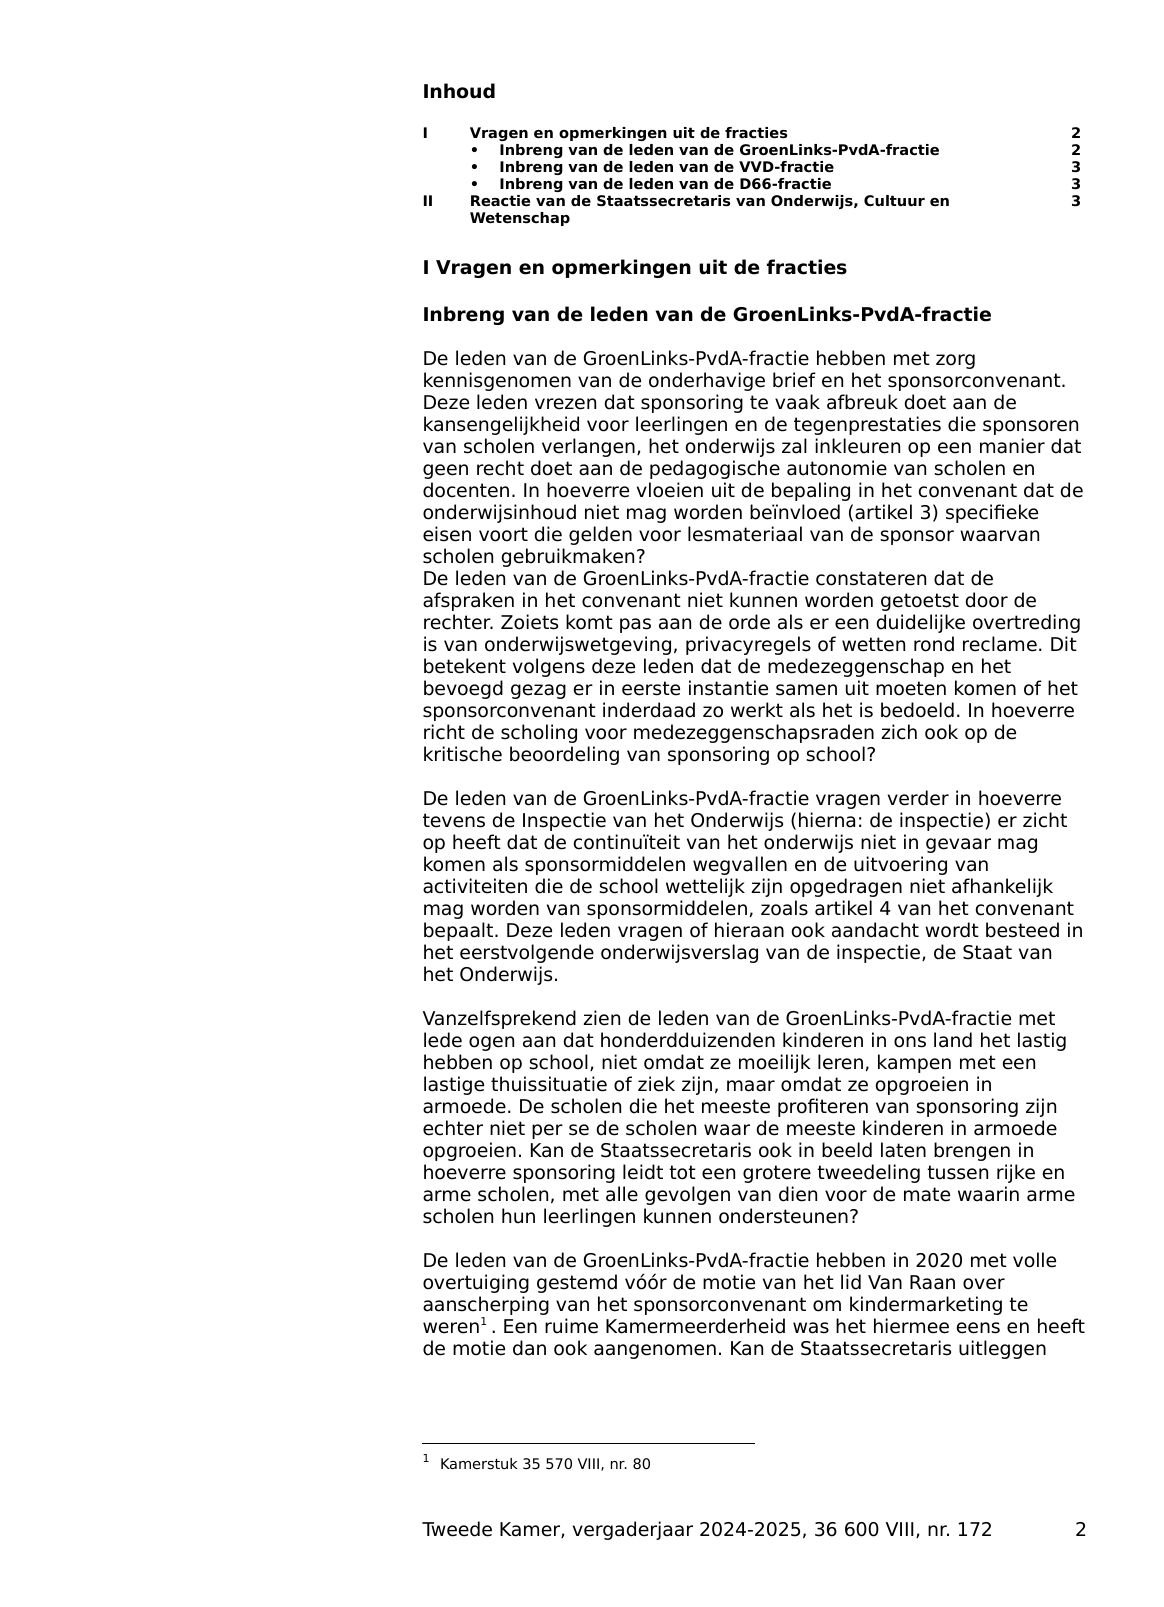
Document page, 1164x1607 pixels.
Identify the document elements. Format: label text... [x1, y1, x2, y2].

subtitle Inhoud [422, 81, 1087, 103]
table_cell Inbreng van de leden van de D66-fractie [493, 176, 1027, 193]
table_header Vragen en opmerkingen uit de fracties [464, 125, 1027, 142]
table_cell 3 [1028, 176, 1087, 193]
table_cell Inbreng van de leden van de VVD-fractie [493, 159, 1027, 176]
text De leden van de GroenLinks-PvdA-fractie hebben met zorg kennisgenomen van de onderhavige brief en het sponsorconvenant. Deze leden vrezen dat sponsoring te vaak afbreuk doet aan de kansengelijkheid voor leerlingen en de tegenprestaties die sponsoren van scholen verlangen, het onderwijs zal inkleuren op een manier dat geen recht doet aan de pedagogische autonomie van scholen en docenten. In hoeverre vloeien uit de bepaling in het convenant dat de onderwijsinhoud niet mag worden beïnvloed (artikel 3) specifieke eisen voort die gelden voor lesmateriaal van de sponsor waarvan scholen gebruikmaken? [422, 348, 1087, 568]
table_cell • [464, 142, 493, 159]
text Vanzelfsprekend zien de leden van de GroenLinks-PvdA-fractie met lede ogen aan dat honderdduizenden kinderen in ons land het lastig hebben op school, niet omdat ze moeilijk leren, kampen met een lastige thuissituatie of ziek zijn, maar omdat ze opgroeien in armoede. De scholen die het meeste profiteren van sponsoring zijn echter niet per se de scholen waar de meeste kinderen in armoede opgroeien. Kan de Staatssecretaris ook in beeld laten brengen in hoeverre sponsoring leidt tot een grotere tweedeling tussen rijke en arme scholen, met alle gevolgen van dien voor de mate waarin arme scholen hun leerlingen kunnen ondersteunen? [422, 1008, 1087, 1228]
table_cell Reactie van de Staatssecretaris van Onderwijs, Cultuur en Wetenschap [464, 193, 1027, 227]
table_cell 3 [1028, 193, 1087, 227]
subtitle I Vragen en opmerkingen uit de fracties [422, 257, 1087, 279]
table_cell II [422, 193, 463, 227]
table_cell Inbreng van de leden van de GroenLinks-PvdA-fractie [493, 142, 1027, 159]
text Kamerstuk 35 570 VIII, nr. 80 [422, 1452, 1087, 1474]
text De leden van de GroenLinks-PvdA-fractie constateren dat de afspraken in het convenant niet kunnen worden getoetst door de rechter. Zoiets komt pas aan de orde als er een duidelijke overtreding is van onderwijswetgeving, privacyregels of wetten rond reclame. Dit betekent volgens deze leden dat de medezeggenschap en het bevoegd gezag er in eerste instantie samen uit moeten komen of het sponsorconvenant inderdaad zo werkt als het is bedoeld. In hoeverre richt de scholing voor medezeggenschapsraden zich ook op de kritische beoordeling van sponsoring op school? [422, 568, 1087, 766]
table_cell 3 [1028, 159, 1087, 176]
table_cell [422, 159, 463, 176]
table_header 2 [1028, 125, 1087, 142]
table_cell • [464, 176, 493, 193]
table_cell • [464, 159, 493, 176]
table_cell 2 [1028, 142, 1087, 159]
table_header I [422, 125, 463, 142]
text De leden van de GroenLinks-PvdA-fractie hebben in 2020 met volle overtuiging gestemd vóór de motie van het lid Van Raan over aanscherping van het sponsorconvenant om kindermarketing te weren. Een ruime Kamermeerderheid was het hiermee eens en heeft de motie dan ook aangenomen. Kan de Staatssecretaris uitleggen [422, 1250, 1087, 1360]
text De leden van de GroenLinks-PvdA-fractie vragen verder in hoeverre tevens de Inspectie van het Onderwijs (hierna: de inspectie) er zicht op heeft dat de continuïteit van het onderwijs niet in gevaar mag komen als sponsormiddelen wegvallen en de uitvoering van activiteiten die de school wettelijk zijn opgedragen niet afhankelijk mag worden van sponsormiddelen, zoals artikel 4 van het convenant bepaalt. Deze leden vragen of hieraan ook aandacht wordt besteed in het eerstvolgende onderwijsverslag van de inspectie, de Staat van het Onderwijs. [422, 788, 1087, 986]
table_cell [422, 176, 463, 193]
table_cell [422, 142, 463, 159]
subtitle Inbreng van de leden van de GroenLinks-PvdA-fractie [422, 304, 1087, 326]
